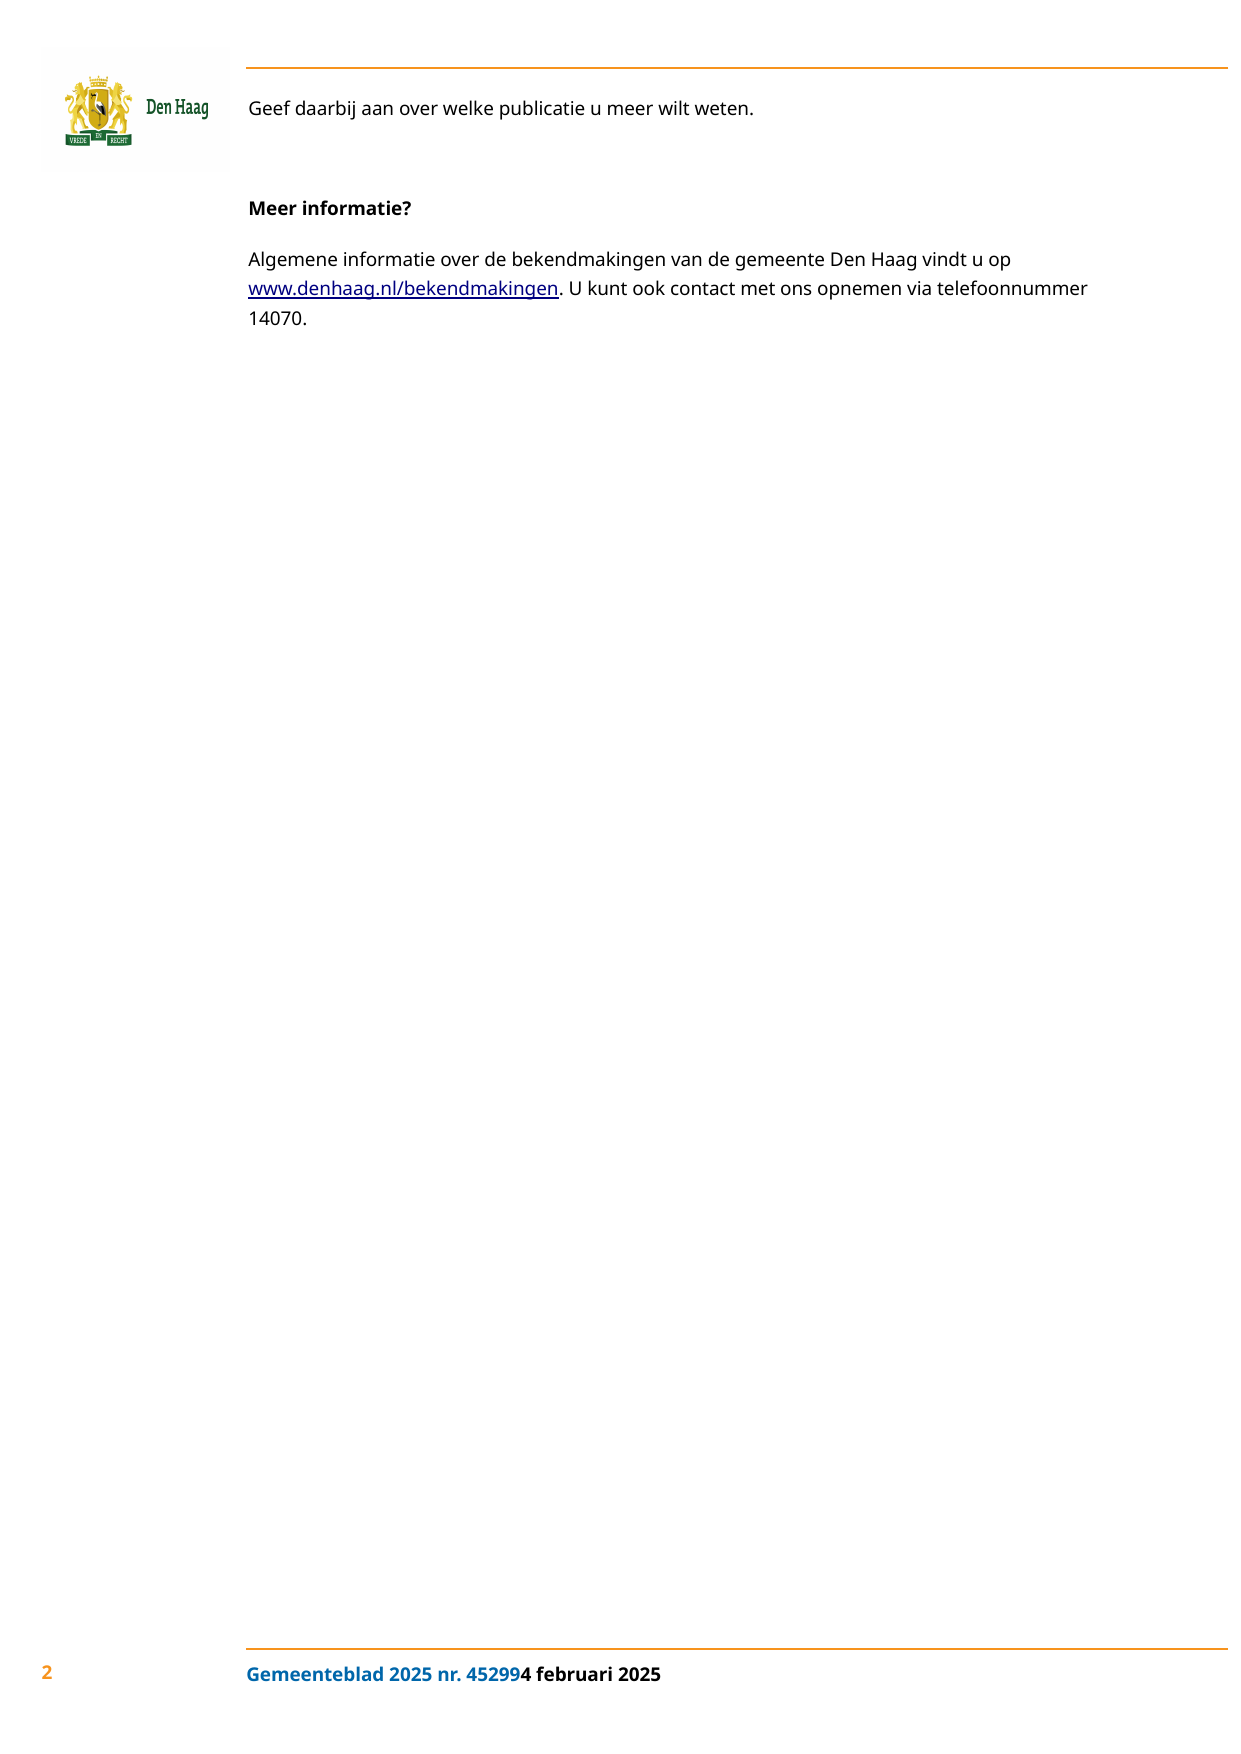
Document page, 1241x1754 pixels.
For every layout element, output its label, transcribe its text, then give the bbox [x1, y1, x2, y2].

text Algemene informatie over de bekendmakingen van de gemeente Den Haag vindt u op www.denhaag.nl/bekendmakingen. U kunt ook contact met ons opnemen via telefoonnummer 14070. [248, 246, 1152, 331]
picture [41, 47, 231, 172]
text Geef daarbij aan over welke publicatie u meer wilt weten. [248, 95, 1152, 121]
text Meer informatie? [248, 196, 1152, 221]
